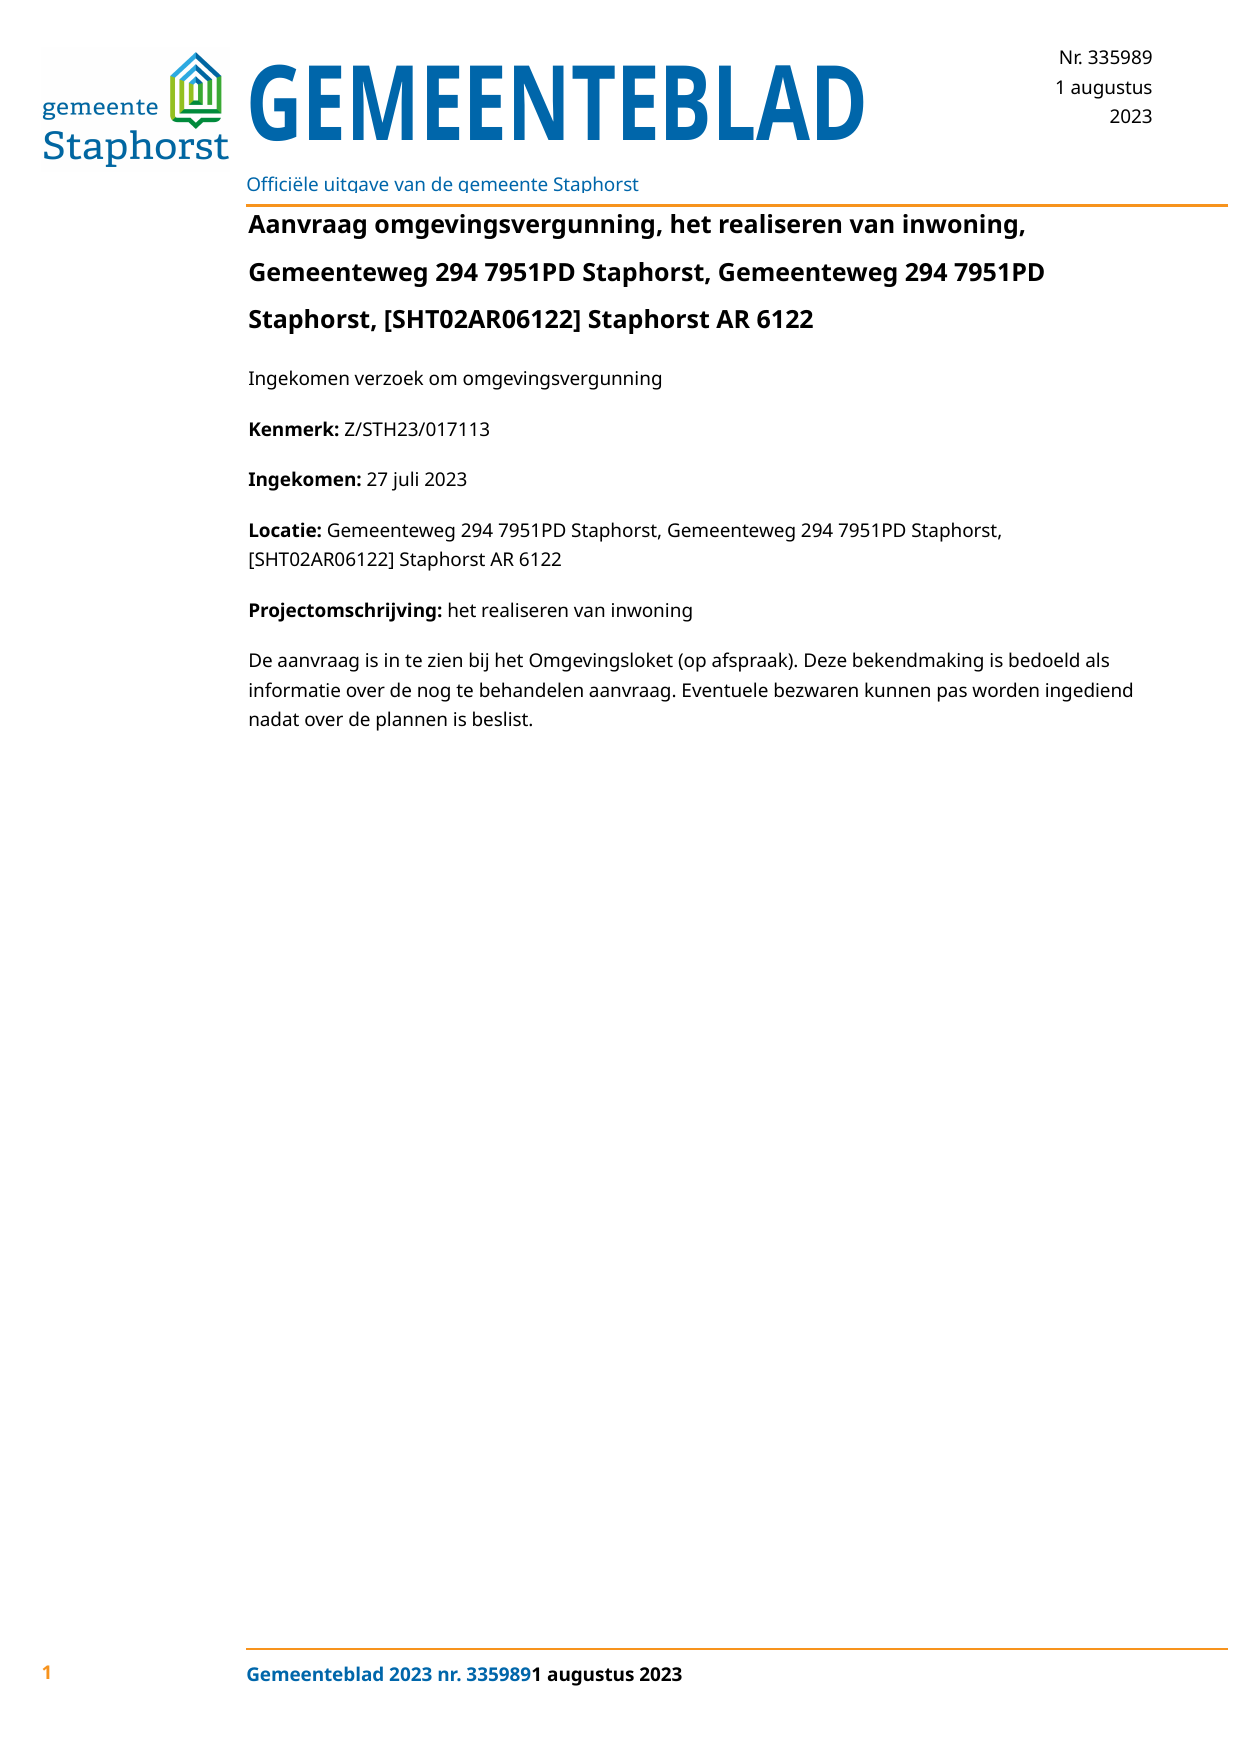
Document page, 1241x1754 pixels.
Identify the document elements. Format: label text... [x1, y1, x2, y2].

text Ingekomen: 27 juli 2023 [248, 466, 1152, 492]
text Projectomschrijving: het realiseren van inwoning [248, 597, 1152, 622]
picture [41, 47, 231, 172]
text Locatie: Gemeenteweg 294 7951PD Staphorst, Gemeenteweg 294 7951PD Staphorst, [SHT02AR06122] Staphorst AR 6122 [248, 517, 1152, 572]
text Ingekomen verzoek om omgevingsvergunning [248, 366, 1152, 391]
text De aanvraag is in te zien bij het Omgevingsloket (op afspraak). Deze bekendmaking is bedoeld als informatie over de nog te behandelen aanvraag. Eventuele bezwaren kunnen pas worden ingediend nadat over de plannen is beslist. [248, 647, 1152, 732]
text Kenmerk: Z/STH23/017113 [248, 416, 1152, 442]
text Aanvraag omgevingsvergunning, het realiseren van inwoning, Gemeenteweg 294 7951PD Staphorst, Gemeenteweg 294 7951PD Staphorst, [SHT02AR06122] Staphorst AR 6122 [248, 207, 1152, 336]
